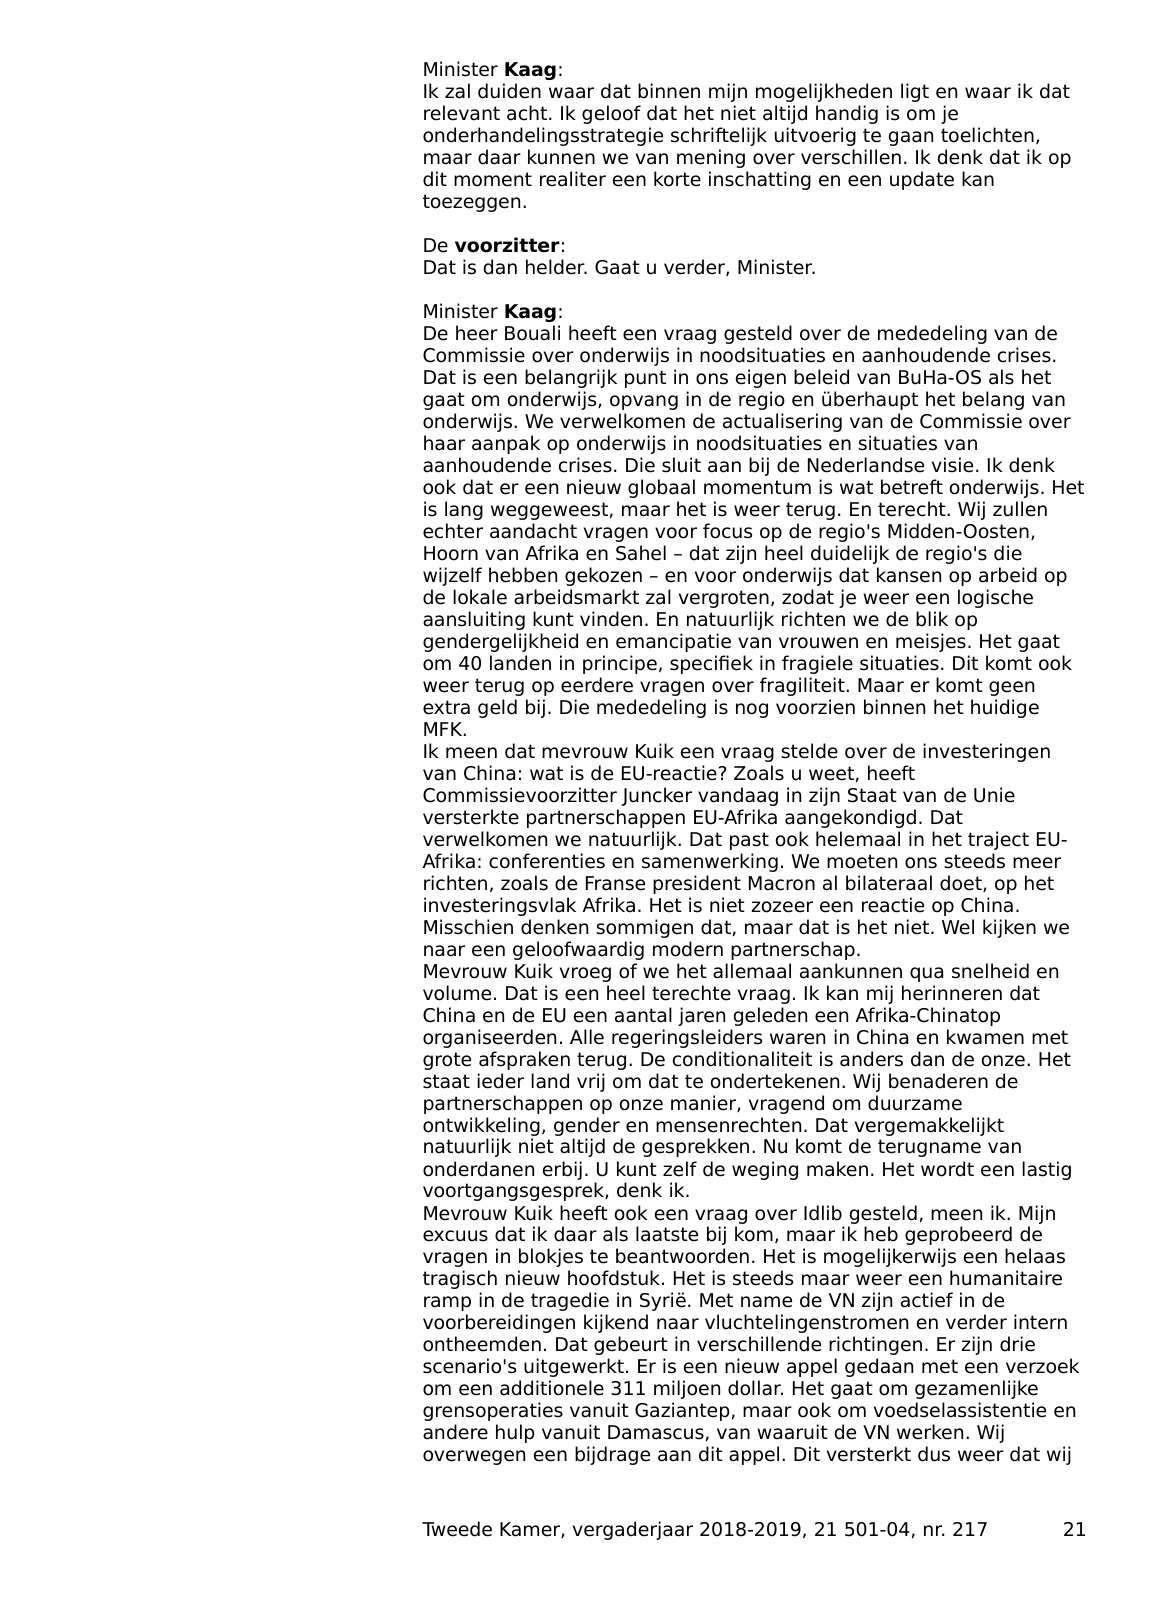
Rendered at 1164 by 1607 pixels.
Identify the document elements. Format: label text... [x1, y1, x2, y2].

text Ik meen dat mevrouw Kuik een vraag stelde over de investeringen van China: wat is de EU-reactie? Zoals u weet, heeft Commissievoorzitter Juncker vandaag in zijn Staat van de Unie versterkte partnerschappen EU-Afrika aangekondigd. Dat verwelkomen we natuurlijk. Dat past ook helemaal in het traject EU-Afrika: conferenties en samenwerking. We moeten ons steeds meer richten, zoals de Franse president Macron al bilateraal doet, op het investeringsvlak Afrika. Het is niet zozeer een reactie op China. Misschien denken sommigen dat, maar dat is het niet. Wel kijken we naar een geloofwaardig modern partnerschap. [422, 741, 1087, 961]
text De voorzitter: [422, 235, 1087, 257]
text Ik zal duiden waar dat binnen mijn mogelijkheden ligt en waar ik dat relevant acht. Ik geloof dat het niet altijd handig is om je onderhandelingsstrategie schriftelijk uitvoerig te gaan toelichten, maar daar kunnen we van mening over verschillen. Ik denk dat ik op dit moment realiter een korte inschatting en een update kan toezeggen. [422, 81, 1087, 213]
text De heer Bouali heeft een vraag gesteld over de mededeling van de Commissie over onderwijs in noodsituaties en aanhoudende crises. Dat is een belangrijk punt in ons eigen beleid van BuHa-OS als het gaat om onderwijs, opvang in de regio en überhaupt het belang van onderwijs. We verwelkomen de actualisering van de Commissie over haar aanpak op onderwijs in noodsituaties en situaties van aanhoudende crises. Die sluit aan bij de Nederlandse visie. Ik denk ook dat er een nieuw globaal momentum is wat betreft onderwijs. Het is lang weggeweest, maar het is weer terug. En terecht. Wij zullen echter aandacht vragen voor focus op de regio's Midden-Oosten, Hoorn van Afrika en Sahel – dat zijn heel duidelijk de regio's die wijzelf hebben gekozen – en voor onderwijs dat kansen op arbeid op de lokale arbeidsmarkt zal vergroten, zodat je weer een logische aansluiting kunt vinden. En natuurlijk richten we de blik op gendergelijkheid en emancipatie van vrouwen en meisjes. Het gaat om 40 landen in principe, specifiek in fragiele situaties. Dit komt ook weer terug op eerdere vragen over fragiliteit. Maar er komt geen extra geld bij. Die mededeling is nog voorzien binnen het huidige MFK. [422, 323, 1087, 741]
text Mevrouw Kuik heeft ook een vraag over Idlib gesteld, meen ik. Mijn excuus dat ik daar als laatste bij kom, maar ik heb geprobeerd de vragen in blokjes te beantwoorden. Het is mogelijkerwijs een helaas tragisch nieuw hoofdstuk. Het is steeds maar weer een humanitaire ramp in de tragedie in Syrië. Met name de VN zijn actief in de voorbereidingen kijkend naar vluchtelingenstromen en verder intern ontheemden. Dat gebeurt in verschillende richtingen. Er zijn drie scenario's uitgewerkt. Er is een nieuw appel gedaan met een verzoek om een additionele 311 miljoen dollar. Het gaat om gezamenlijke grensoperaties vanuit Gaziantep, maar ook om voedselassistentie en andere hulp vanuit Damascus, van waaruit de VN werken. Wij overwegen een bijdrage aan dit appel. Dit versterkt dus weer dat wij [422, 1202, 1087, 1466]
text Minister Kaag: [422, 59, 1087, 81]
text Mevrouw Kuik vroeg of we het allemaal aankunnen qua snelheid en volume. Dat is een heel terechte vraag. Ik kan mij herinneren dat China en de EU een aantal jaren geleden een Afrika-Chinatop organiseerden. Alle regeringsleiders waren in China en kwamen met grote afspraken terug. De conditionaliteit is anders dan de onze. Het staat ieder land vrij om dat te ondertekenen. Wij benaderen de partnerschappen op onze manier, vragend om duurzame ontwikkeling, gender en mensenrechten. Dat vergemakkelijkt natuurlijk niet altijd de gesprekken. Nu komt de terugname van onderdanen erbij. U kunt zelf de weging maken. Het wordt een lastig voortgangsgesprek, denk ik. [422, 961, 1087, 1202]
text Minister Kaag: [422, 301, 1087, 323]
text Dat is dan helder. Gaat u verder, Minister. [422, 257, 1087, 279]
